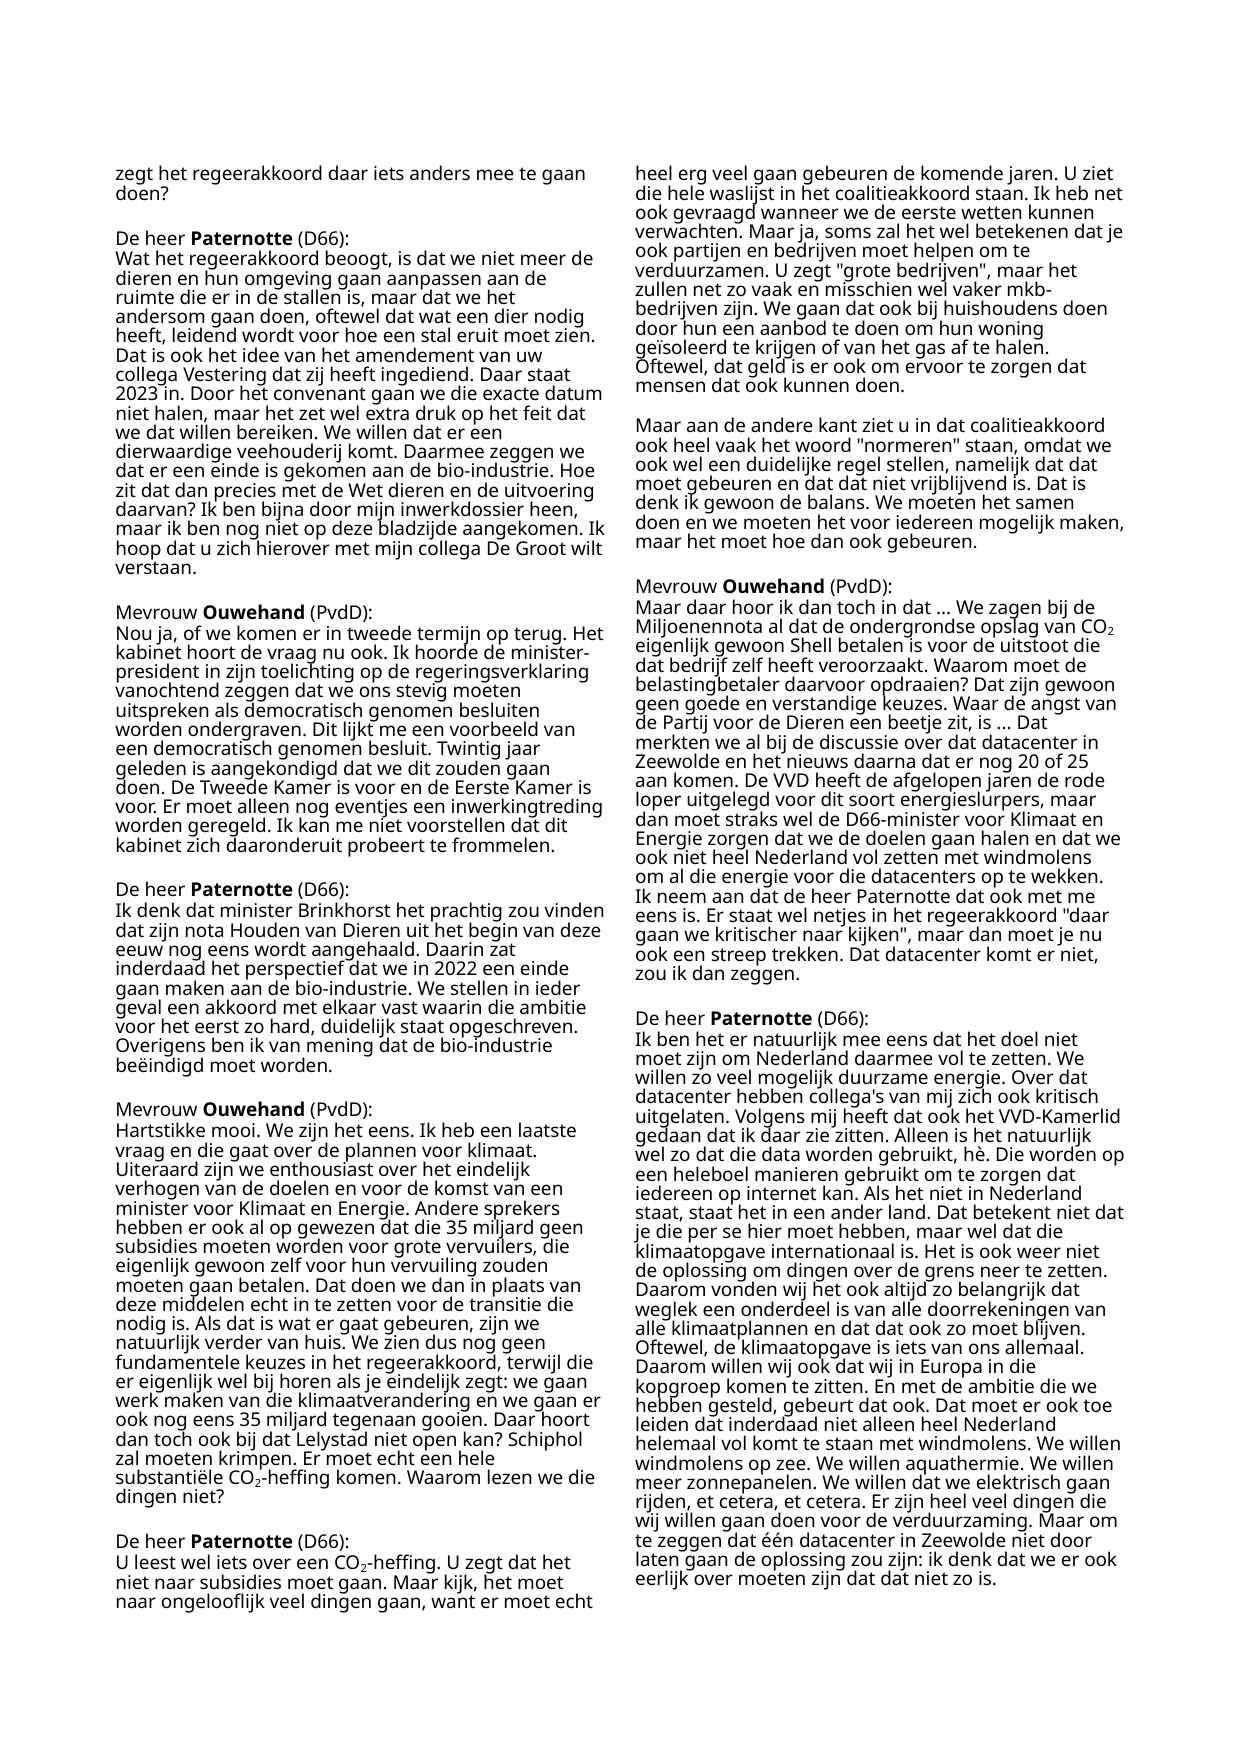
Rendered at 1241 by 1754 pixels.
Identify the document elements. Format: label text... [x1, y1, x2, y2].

text De heer Paternotte (D66): [635, 1005, 1125, 1031]
text U leest wel iets over een CO2-heffing. U zegt dat het niet naar subsidies moet gaan. Maar kijk, het moet naar ongelooflijk veel dingen gaan, want er moet echt [115, 1554, 605, 1612]
text heel erg veel gaan gebeuren de komende jaren. U ziet die hele waslijst in het coalitieakkoord staan. Ik heb net ook gevraagd wanneer we de eerste wetten kunnen verwachten. Maar ja, soms zal het wel betekenen dat je ook partijen en bedrijven moet helpen om te verduurzamen. U zegt "grote bedrijven", maar het zullen net zo vaak en misschien wel vaker mkb-bedrijven zijn. We gaan dat ook bij huishoudens doen door hun een aanbod te doen om hun woning geïsoleerd te krijgen of van het gas af te halen. Oftewel, dat geld is er ook om ervoor te zorgen dat mensen dat ook kunnen doen. [635, 165, 1125, 397]
text Ik ben het er natuurlijk mee eens dat het doel niet moet zijn om Nederland daarmee vol te zetten. We willen zo veel mogelijk duurzame energie. Over dat datacenter hebben collega's van mij zich ook kritisch uitgelaten. Volgens mij heeft dat ook het VVD-Kamerlid gedaan dat ik daar zie zitten. Alleen is het natuurlijk wel zo dat die data worden gebruikt, hè. Die worden op een heleboel manieren gebruikt om te zorgen dat iedereen op internet kan. Als het niet in Nederland staat, staat het in een ander land. Dat betekent niet dat je die per se hier moet hebben, maar wel dat die klimaatopgave internationaal is. Het is ook weer niet de oplossing om dingen over de grens neer te zetten. Daarom vonden wij het ook altijd zo belangrijk dat weglek een onderdeel is van alle doorrekeningen van alle klimaatplannen en dat dat ook zo moet blijven. Oftewel, de klimaatopgave is iets van ons allemaal. Daarom willen wij ook dat wij in Europa in die kopgroep komen te zitten. En met de ambitie die we hebben gesteld, gebeurt dat ook. Dat moet er ook toe leiden dat inderdaad niet alleen heel Nederland helemaal vol komt te staan met windmolens. We willen windmolens op zee. We willen aquathermie. We willen meer zonnepanelen. We willen dat we elektrisch gaan rijden, et cetera, et cetera. Er zijn heel veel dingen die wij willen gaan doen voor de verduurzaming. Maar om te zeggen dat één datacenter in Zeewolde niet door laten gaan de oplossing zou zijn: ik denk dat we er ook eerlijk over moeten zijn dat dat niet zo is. [635, 1031, 1125, 1589]
text Mevrouw Ouwehand (PvdD): [115, 599, 605, 624]
text Ik denk dat minister Brinkhorst het prachtig zou vinden dat zijn nota Houden van Dieren uit het begin van deze eeuw nog eens wordt aangehaald. Daarin zat inderdaad het perspectief dat we in 2022 een einde gaan maken aan de bio-industrie. We stellen in ieder geval een akkoord met elkaar vast waarin die ambitie voor het eerst zo hard, duidelijk staat opgeschreven. Overigens ben ik van mening dat de bio-industrie beëindigd moet worden. [115, 902, 605, 1076]
text Mevrouw Ouwehand (PvdD): [635, 573, 1125, 599]
text Nou ja, of we komen er in tweede termijn op terug. Het kabinet hoort de vraag nu ook. Ik hoorde de minister-president in zijn toelichting op de regeringsverklaring vanochtend zeggen dat we ons stevig moeten uitspreken als democratisch genomen besluiten worden ondergraven. Dit lijkt me een voorbeeld van een democratisch genomen besluit. Twintig jaar geleden is aangekondigd dat we dit zouden gaan doen. De Tweede Kamer is voor en de Eerste Kamer is voor. Er moet alleen nog eventjes een inwerkingtreding worden geregeld. Ik kan me niet voorstellen dat dit kabinet zich daaronderuit probeert te frommelen. [115, 624, 605, 856]
text Maar aan de andere kant ziet u in dat coalitieakkoord ook heel vaak het woord "normeren" staan, omdat we ook wel een duidelijke regel stellen, namelijk dat dat moet gebeuren en dat dat niet vrijblijvend is. Dat is denk ik gewoon de balans. We moeten het samen doen en we moeten het voor iedereen mogelijk maken, maar het moet hoe dan ook gebeuren. [635, 417, 1125, 552]
text Maar daar hoor ik dan toch in dat ... We zagen bij de Miljoenennota al dat de ondergrondse opslag van CO2 eigenlijk gewoon Shell betalen is voor de uitstoot die dat bedrijf zelf heeft veroorzaakt. Waarom moet de belastingbetaler daarvoor opdraaien? Dat zijn gewoon geen goede en verstandige keuzes. Waar de angst van de Partij voor de Dieren een beetje zit, is ... Dat merkten we al bij de discussie over dat datacenter in Zeewolde en het nieuws daarna dat er nog 20 of 25 aan komen. De VVD heeft de afgelopen jaren de rode loper uitgelegd voor dit soort energieslurpers, maar dan moet straks wel de D66-minister voor Klimaat en Energie zorgen dat we de doelen gaan halen en dat we ook niet heel Nederland vol zetten met windmolens om al die energie voor die datacenters op te wekken. Ik neem aan dat de heer Paternotte dat ook met me eens is. Er staat wel netjes in het regeerakkoord "daar gaan we kritischer naar kijken", maar dan moet je nu ook een streep trekken. Dat datacenter komt er niet, zou ik dan zeggen. [635, 599, 1125, 984]
text zegt het regeerakkoord daar iets anders mee te gaan doen? [115, 165, 605, 204]
text Wat het regeerakkoord beoogt, is dat we niet meer de dieren en hun omgeving gaan aanpassen aan de ruimte die er in de stallen is, maar dat we het andersom gaan doen, oftewel dat wat een dier nodig heeft, leidend wordt voor hoe een stal eruit moet zien. Dat is ook het idee van het amendement van uw collega Vestering dat zij heeft ingediend. Daar staat 2023 in. Door het convenant gaan we die exacte datum niet halen, maar het zet wel extra druk op het feit dat we dat willen bereiken. We willen dat er een dierwaardige veehouderij komt. Daarmee zeggen we dat er een einde is gekomen aan de bio-industrie. Hoe zit dat dan precies met de Wet dieren en de uitvoering daarvan? Ik ben bijna door mijn inwerkdossier heen, maar ik ben nog niet op deze bladzijde aangekomen. Ik hoop dat u zich hierover met mijn collega De Groot wilt verstaan. [115, 250, 605, 578]
text De heer Paternotte (D66): [115, 877, 605, 902]
text De heer Paternotte (D66): [115, 225, 605, 250]
text Mevrouw Ouwehand (PvdD): [115, 1097, 605, 1122]
text Hartstikke mooi. We zijn het eens. Ik heb een laatste vraag en die gaat over de plannen voor klimaat. Uiteraard zijn we enthousiast over het eindelijk verhogen van de doelen en voor de komst van een minister voor Klimaat en Energie. Andere sprekers hebben er ook al op gewezen dat die 35 miljard geen subsidies moeten worden voor grote vervuilers, die eigenlijk gewoon zelf voor hun vervuiling zouden moeten gaan betalen. Dat doen we dan in plaats van deze middelen echt in te zetten voor de transitie die nodig is. Als dat is wat er gaat gebeuren, zijn we natuurlijk verder van huis. We zien dus nog geen fundamentele keuzes in het regeerakkoord, terwijl die er eigenlijk wel bij horen als je eindelijk zegt: we gaan werk maken van die klimaatverandering en we gaan er ook nog eens 35 miljard tegenaan gooien. Daar hoort dan toch ook bij dat Lelystad niet open kan? Schiphol zal moeten krimpen. Er moet echt een hele substantiële CO2-heffing komen. Waarom lezen we die dingen niet? [115, 1122, 605, 1508]
text De heer Paternotte (D66): [115, 1529, 605, 1554]
